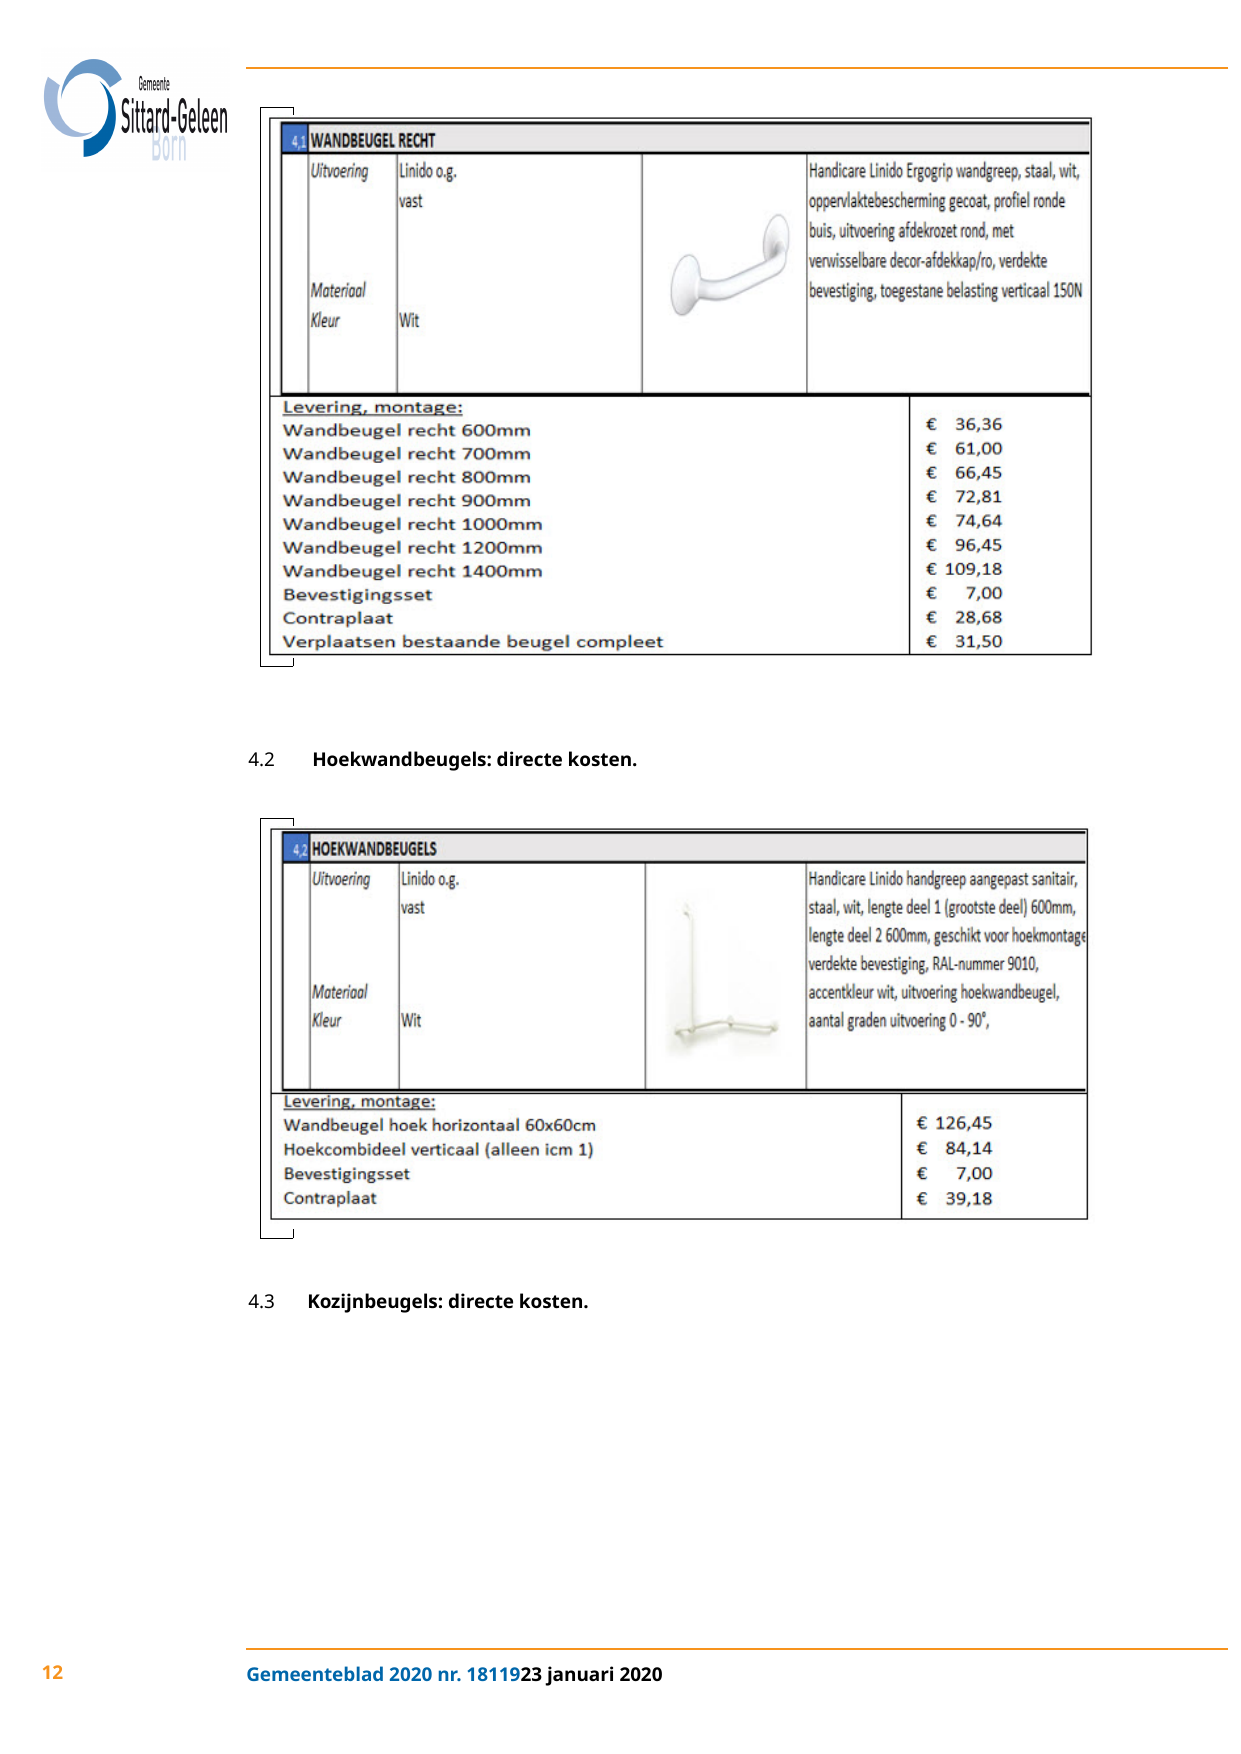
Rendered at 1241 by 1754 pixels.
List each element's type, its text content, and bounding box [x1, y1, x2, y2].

list Kozijnbeugels: directe kosten. [248, 1289, 1152, 1314]
picture [268, 826, 1096, 1229]
list Hoekwandbeugels: directe kosten. [248, 747, 1152, 772]
picture [41, 47, 231, 172]
picture [268, 115, 1096, 658]
